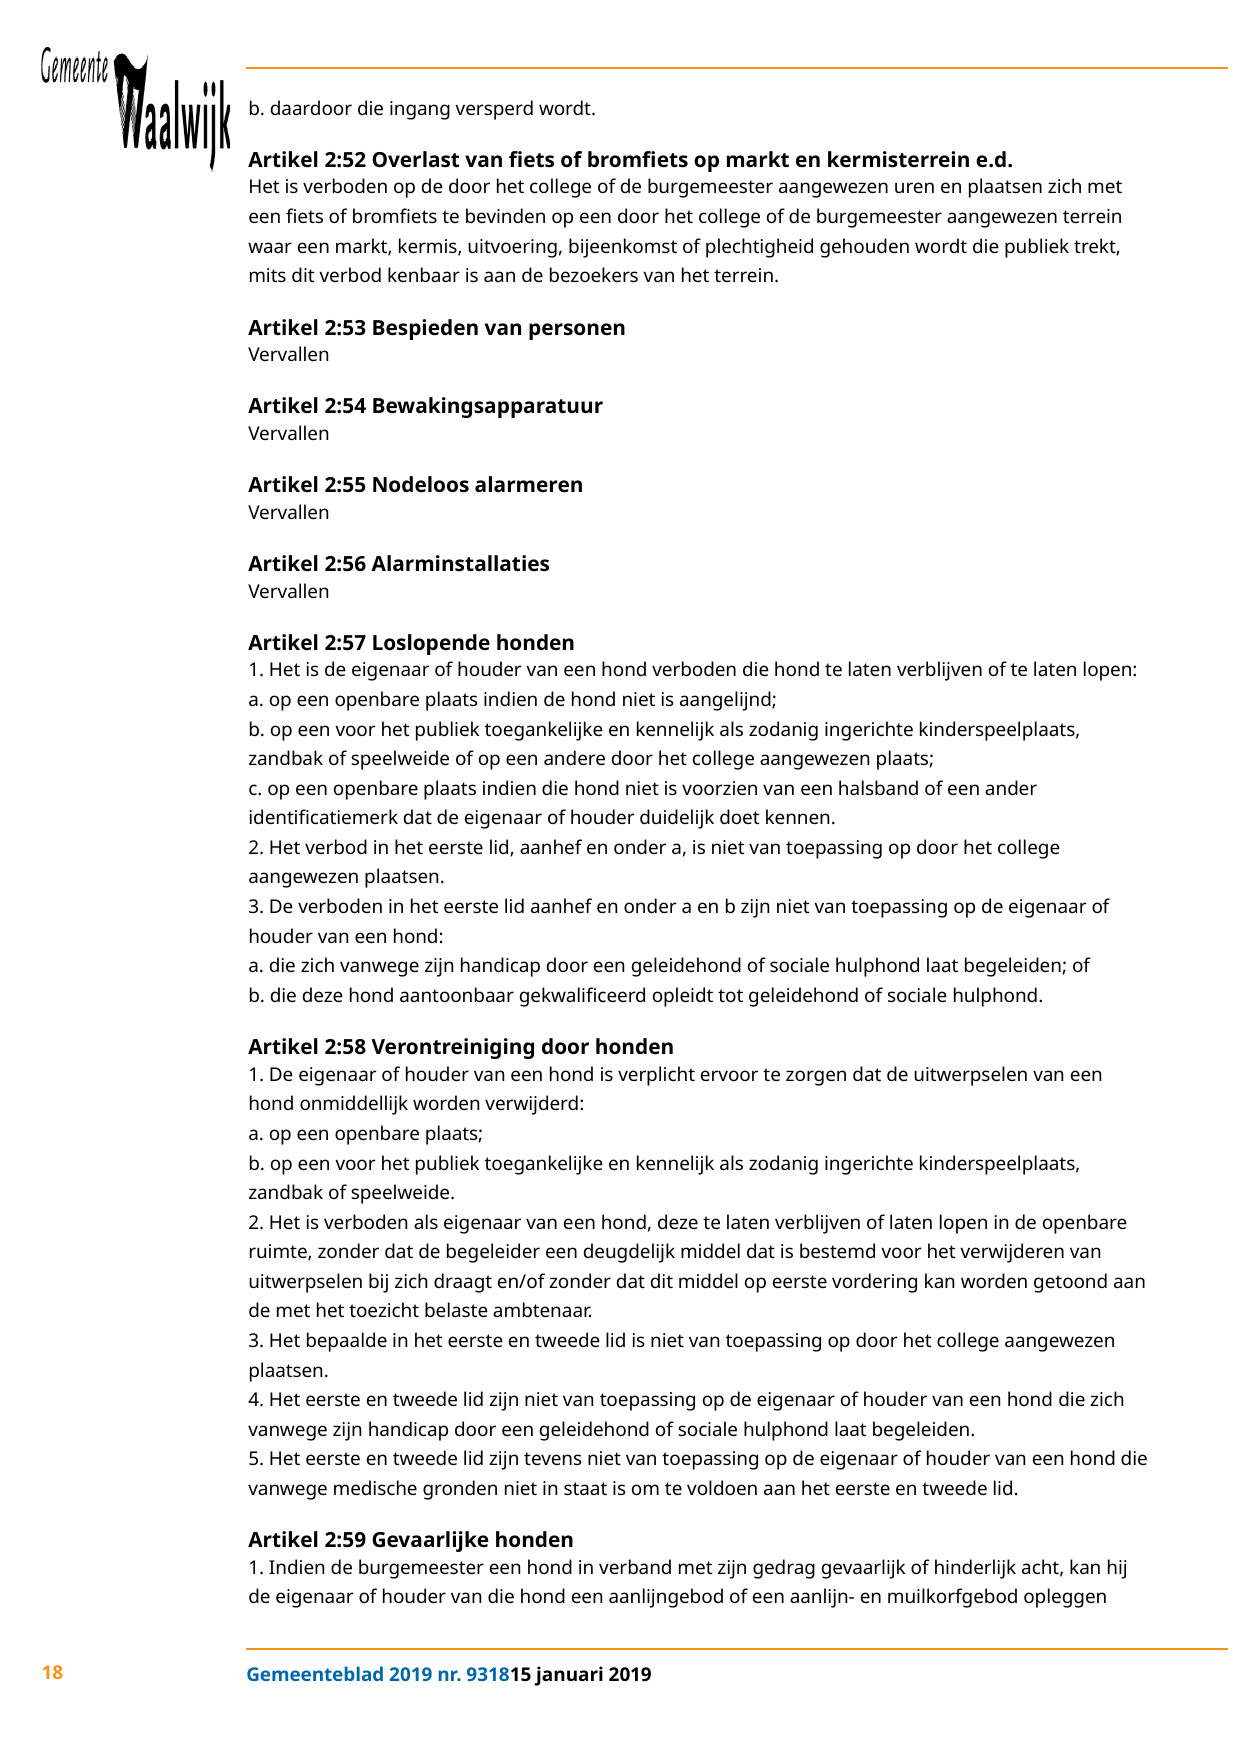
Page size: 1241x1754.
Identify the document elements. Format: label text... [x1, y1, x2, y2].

text Artikel 2:58 Verontreiniging door honden [248, 1032, 1152, 1061]
picture [41, 47, 231, 172]
text a. op een openbare plaats indien de hond niet is aangelijnd; [248, 686, 1152, 712]
text 3. Het bepaalde in het eerste en tweede lid is niet van toepassing op door het college aangewezen plaatsen. [248, 1327, 1152, 1382]
text Artikel 2:59 Gevaarlijke honden [248, 1526, 1152, 1554]
text 5. Het eerste en tweede lid zijn tevens niet van toepassing op de eigenaar of houder van een hond die vanwege medische gronden niet in staat is om te voldoen aan het eerste en tweede lid. [248, 1446, 1152, 1501]
text 2. Het verbod in het eerste lid, aanhef en onder a, is niet van toepassing op door het college aangewezen plaatsen. [248, 834, 1152, 889]
text Artikel 2:52 Overlast van fiets of bromfiets op markt en kermisterrein e.d. [248, 145, 1152, 174]
text 4. Het eerste en tweede lid zijn niet van toepassing op de eigenaar of houder van een hond die zich vanwege zijn handicap door een geleidehond of sociale hulphond laat begeleiden. [248, 1386, 1152, 1442]
text Artikel 2:57 Loslopende honden [248, 628, 1152, 657]
text a. die zich vanwege zijn handicap door een geleidehond of sociale hulphond laat begeleiden; of [248, 952, 1152, 978]
text Vervallen [248, 420, 1152, 446]
text c. op een openbare plaats indien die hond niet is voorzien van een halsband of een ander identificatiemerk dat de eigenaar of houder duidelijk doet kennen. [248, 775, 1152, 830]
text Het is verboden op de door het college of de burgemeester aangewezen uren en plaatsen zich met een fiets of bromfiets te bevinden op een door het college of de burgemeester aangewezen terrein waar een markt, kermis, uitvoering, bijeenkomst of plechtigheid gehouden wordt die publiek trekt, mits dit verbod kenbaar is aan de bezoekers van het terrein. [248, 174, 1152, 288]
text 2. Het is verboden als eigenaar van een hond, deze te laten verblijven of laten lopen in de openbare ruimte, zonder dat de begeleider een deugdelijk middel dat is bestemd voor het verwijderen van uitwerpselen bij zich draagt en/of zonder dat dit middel op eerste vordering kan worden getoond aan de met het toezicht belaste ambtenaar. [248, 1209, 1152, 1323]
text b. op een voor het publiek toegankelijke en kennelijk als zodanig ingerichte kinderspeelplaats, zandbak of speelweide. [248, 1150, 1152, 1205]
text Artikel 2:53 Bespieden van personen [248, 313, 1152, 341]
text b. die deze hond aantoonbaar gekwalificeerd opleidt tot geleidehond of sociale hulphond. [248, 982, 1152, 1008]
text 1. Het is de eigenaar of houder van een hond verboden die hond te laten verblijven of te laten lopen: [248, 657, 1152, 682]
text Vervallen [248, 341, 1152, 367]
text Vervallen [248, 578, 1152, 603]
text Artikel 2:55 Nodeloos alarmeren [248, 471, 1152, 499]
text b. op een voor het publiek toegankelijke en kennelijk als zodanig ingerichte kinderspeelplaats, zandbak of speelweide of op een andere door het college aangewezen plaats; [248, 716, 1152, 771]
text 1. De eigenaar of houder van een hond is verplicht ervoor te zorgen dat de uitwerpselen van een hond onmiddellijk worden verwijderd: [248, 1061, 1152, 1116]
text Artikel 2:54 Bewakingsapparatuur [248, 392, 1152, 420]
text b. daardoor die ingang versperd wordt. [248, 95, 1152, 121]
text 3. De verboden in het eerste lid aanhef en onder a en b zijn niet van toepassing op de eigenaar of houder van een hond: [248, 893, 1152, 949]
text Vervallen [248, 499, 1152, 525]
text 1. Indien de burgemeester een hond in verband met zijn gedrag gevaarlijk of hinderlijk acht, kan hij de eigenaar of houder van die hond een aanlijngebod of een aanlijn- en muilkorfgebod opleggen [248, 1554, 1152, 1609]
text a. op een openbare plaats; [248, 1120, 1152, 1146]
text Artikel 2:56 Alarminstallaties [248, 549, 1152, 578]
